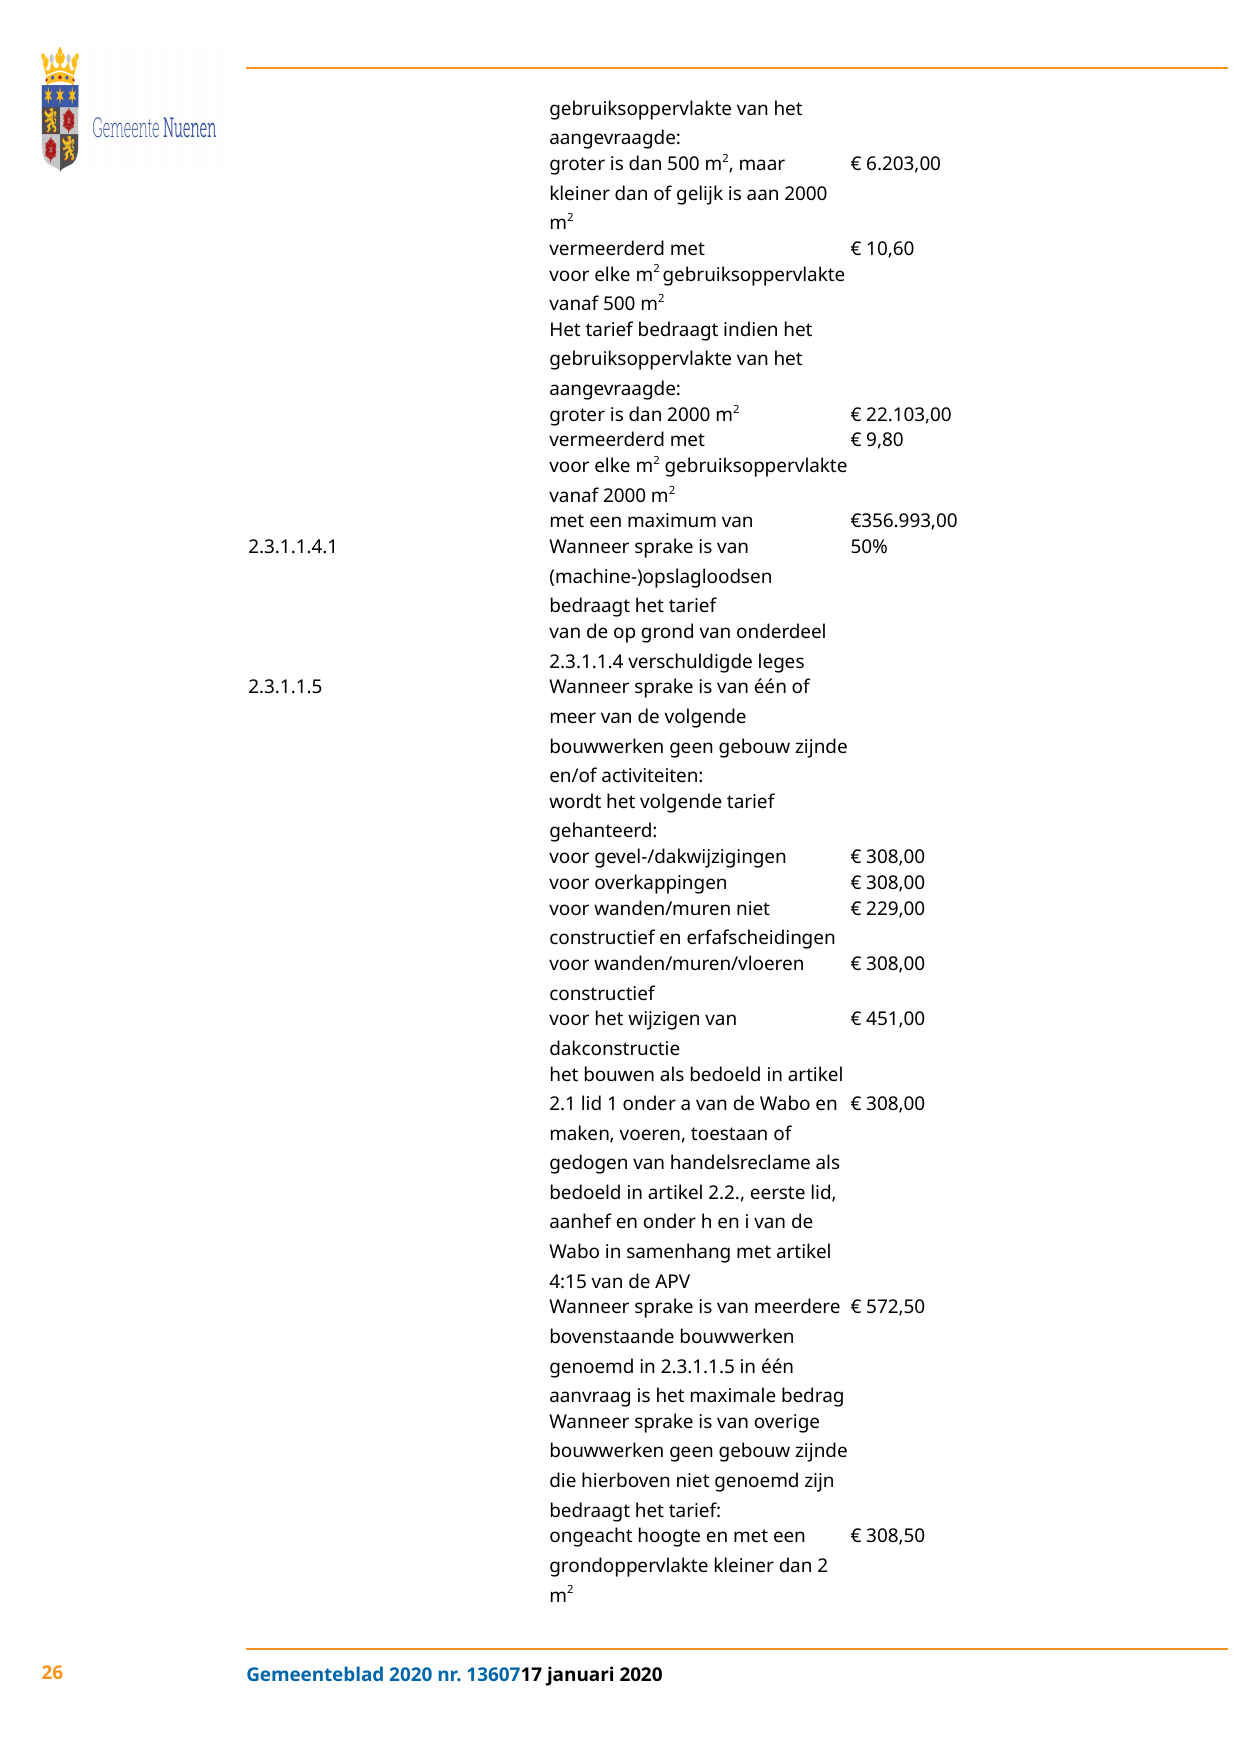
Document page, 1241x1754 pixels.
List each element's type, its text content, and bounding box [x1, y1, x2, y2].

table_cell € 9,80 [850, 427, 1152, 452]
table_cell 50% [850, 534, 1152, 618]
table_cell [248, 427, 549, 452]
table_cell [248, 950, 549, 1006]
table_cell van de op grond van onderdeel 2.3.1.1.4 verschuldigde leges [549, 618, 850, 674]
table_cell [850, 788, 1152, 843]
picture [41, 47, 231, 172]
table_cell [248, 869, 549, 895]
table_cell [248, 844, 549, 869]
table_cell [850, 1408, 1152, 1523]
table_cell € 451,00 [850, 1006, 1152, 1061]
table_cell voor wanden/muren niet constructief en erfafscheidingen [549, 895, 850, 950]
table_cell 2.3.1.1.5 [248, 674, 549, 788]
table_cell 2.3.1.1.4.1 [248, 534, 549, 618]
table_cell [248, 788, 549, 843]
table_cell [248, 401, 549, 427]
table_cell Het tarief bedraagt indien het gebruiksoppervlakte van het aangevraagde: [549, 316, 850, 401]
table_cell [850, 261, 1152, 316]
table_cell [248, 1061, 549, 1294]
table_cell € 229,00 [850, 895, 1152, 950]
table_cell [248, 261, 549, 316]
table_cell [248, 508, 549, 533]
table_cell [850, 316, 1152, 401]
table_cell €356.993,00 [850, 508, 1152, 533]
table_cell € 308,00 [850, 844, 1152, 869]
table_cell [248, 1294, 549, 1408]
table_cell € 22.103,00 [850, 401, 1152, 427]
table_cell [248, 316, 549, 401]
table_cell ongeacht hoogte en met een grondoppervlakte kleiner dan 2 m2 [549, 1523, 850, 1607]
table_cell € 308,00 [850, 1061, 1152, 1294]
table_cell voor elke m2 gebruiksoppervlakte vanaf 2000 m2 [549, 453, 850, 508]
table_cell € 572,50 [850, 1294, 1152, 1408]
table_cell € 308,00 [850, 869, 1152, 895]
table_cell [248, 618, 549, 674]
table_cell met een maximum van [549, 508, 850, 533]
table_cell groter is dan 2000 m2 [549, 401, 850, 427]
table_cell vermeerderd met [549, 427, 850, 452]
table_cell voor wanden/muren/vloeren constructief [549, 950, 850, 1006]
table_cell [850, 453, 1152, 508]
table_cell voor overkappingen [549, 869, 850, 895]
table_cell voor elke m2 gebruiksoppervlakte vanaf 500 m2 [549, 261, 850, 316]
table_cell vermeerderd met [549, 235, 850, 261]
table_cell € 6.203,00 [850, 150, 1152, 235]
table_cell € 10,60 [850, 235, 1152, 261]
table_cell voor het wijzigen van dakconstructie [549, 1006, 850, 1061]
table_cell Wanneer sprake is van meerdere bovenstaande bouwwerken genoemd in 2.3.1.1.5 in één aanvraag is het maximale bedrag [549, 1294, 850, 1408]
table_cell [850, 618, 1152, 674]
table_cell € 308,50 [850, 1523, 1152, 1607]
table_cell € 308,00 [850, 950, 1152, 1006]
table_cell [248, 235, 549, 261]
table_cell [248, 453, 549, 508]
table_cell voor gevel-/dakwijzigingen [549, 844, 850, 869]
table_cell [248, 150, 549, 235]
table_cell Wanneer sprake is van overige bouwwerken geen gebouw zijnde die hierboven niet genoemd zijn bedraagt het tarief: [549, 1408, 850, 1523]
table_cell Wanneer sprake is van één of meer van de volgende bouwwerken geen gebouw zijnde en/of activiteiten: [549, 674, 850, 788]
table_cell [850, 95, 1152, 150]
table_cell groter is dan 500 m2, maar kleiner dan of gelijk is aan 2000 m2 [549, 150, 850, 235]
table_cell wordt het volgende tarief gehanteerd: [549, 788, 850, 843]
table_cell [248, 1006, 549, 1061]
table_cell Wanneer sprake is van (machine-)opslagloodsen bedraagt het tarief [549, 534, 850, 618]
table_cell [850, 674, 1152, 788]
table_cell [248, 895, 549, 950]
table_cell [248, 95, 549, 150]
table_cell [248, 1523, 549, 1607]
table_cell het bouwen als bedoeld in artikel 2.1 lid 1 onder a van de Wabo en maken, voeren, toestaan of gedogen van handelsreclame als bedoeld in artikel 2.2., eerste lid, aanhef en onder h en i van de Wabo in samenhang met artikel 4:15 van de APV [549, 1061, 850, 1294]
table_cell gebruiksoppervlakte van het aangevraagde: [549, 95, 850, 150]
table_cell [248, 1408, 549, 1523]
